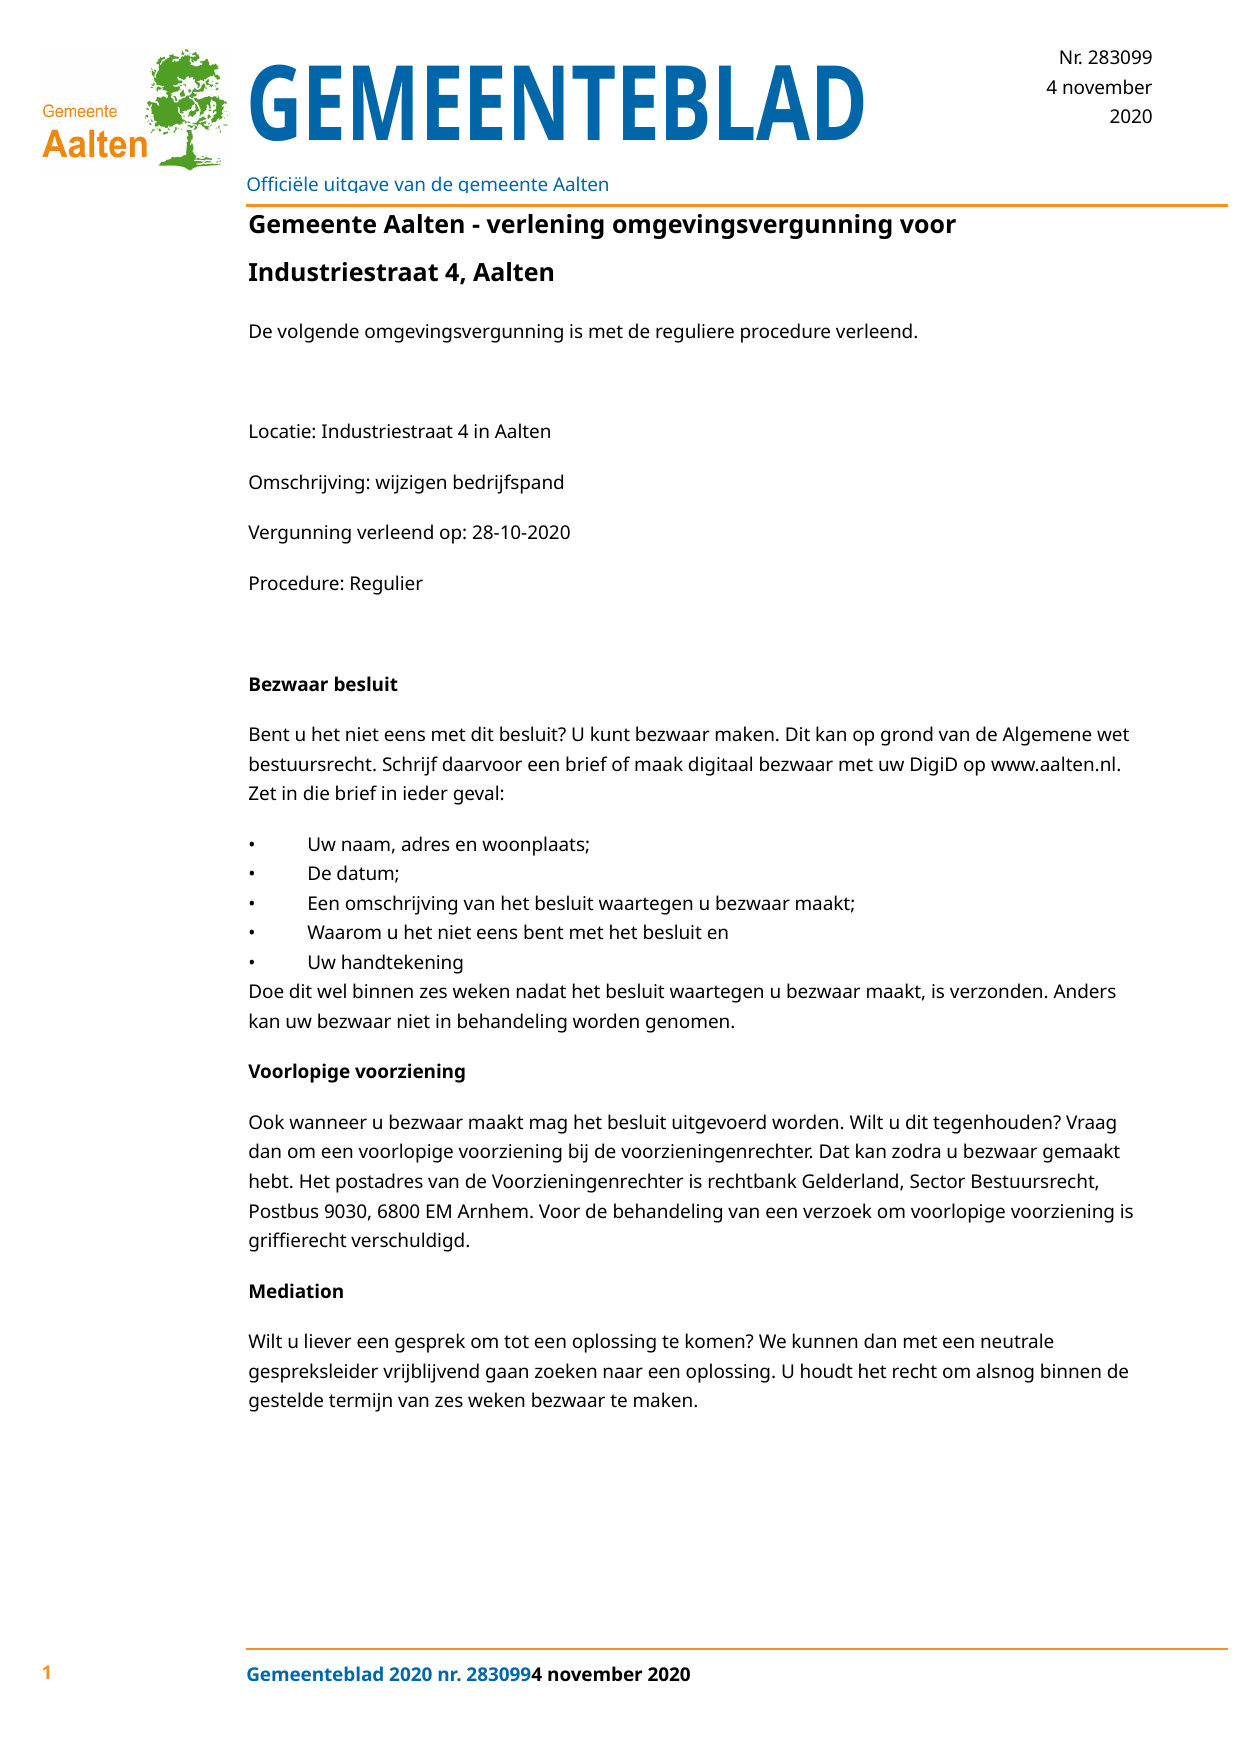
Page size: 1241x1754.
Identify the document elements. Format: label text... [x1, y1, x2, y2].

list Een omschrijving van het besluit waartegen u bezwaar maakt; [248, 890, 1152, 916]
list Waarom u het niet eens bent met het besluit en [248, 919, 1152, 945]
text Vergunning verleend op: 28-10-2020 [248, 519, 1152, 545]
text Bent u het niet eens met dit besluit? U kunt bezwaar maken. Dit kan op grond van de Algemene wet bestuursrecht. Schrijf daarvoor een brief of maak digitaal bezwaar met uw DigiD op www.aalten.nl. Zet in die brief in ieder geval: [248, 721, 1152, 806]
text Bezwaar besluit [248, 671, 1152, 697]
picture [41, 47, 231, 172]
text Doe dit wel binnen zes weken nadat het besluit waartegen u bezwaar maakt, is verzonden. Anders kan uw bezwaar niet in behandeling worden genomen. [248, 979, 1152, 1034]
text Voorlopige voorziening [248, 1059, 1152, 1084]
text Procedure: Regulier [248, 570, 1152, 596]
list De datum; [248, 860, 1152, 886]
text Ook wanneer u bezwaar maakt mag het besluit uitgevoerd worden. Wilt u dit tegenhouden? Vraag dan om een voorlopige voorziening bij de voorzieningenrechter. Dat kan zodra u bezwaar gemaakt hebt. Het postadres van de Voorzieningenrechter is rechtbank Gelderland, Sector Bestuursrecht, Postbus 9030, 6800 EM Arnhem. Voor de behandeling van een verzoek om voorlopige voorziening is griffierecht verschuldigd. [248, 1109, 1152, 1253]
text Wilt u liever een gesprek om tot een oplossing te komen? We kunnen dan met een neutrale gespreksleider vrijblijvend gaan zoeken naar een oplossing. U houdt het recht om alsnog binnen de gestelde termijn van zes weken bezwaar te maken. [248, 1328, 1152, 1413]
text Locatie: Industriestraat 4 in Aalten [248, 419, 1152, 444]
text Omschrijving: wijzigen bedrijfspand [248, 469, 1152, 495]
text De volgende omgevingsvergunning is met de reguliere procedure verleend. [248, 318, 1152, 344]
list Uw handtekening [248, 949, 1152, 975]
list Uw naam, adres en woonplaats; [248, 831, 1152, 857]
text Gemeente Aalten - verlening omgevingsvergunning voor Industriestraat 4, Aalten [248, 207, 1152, 288]
text Mediation [248, 1278, 1152, 1304]
